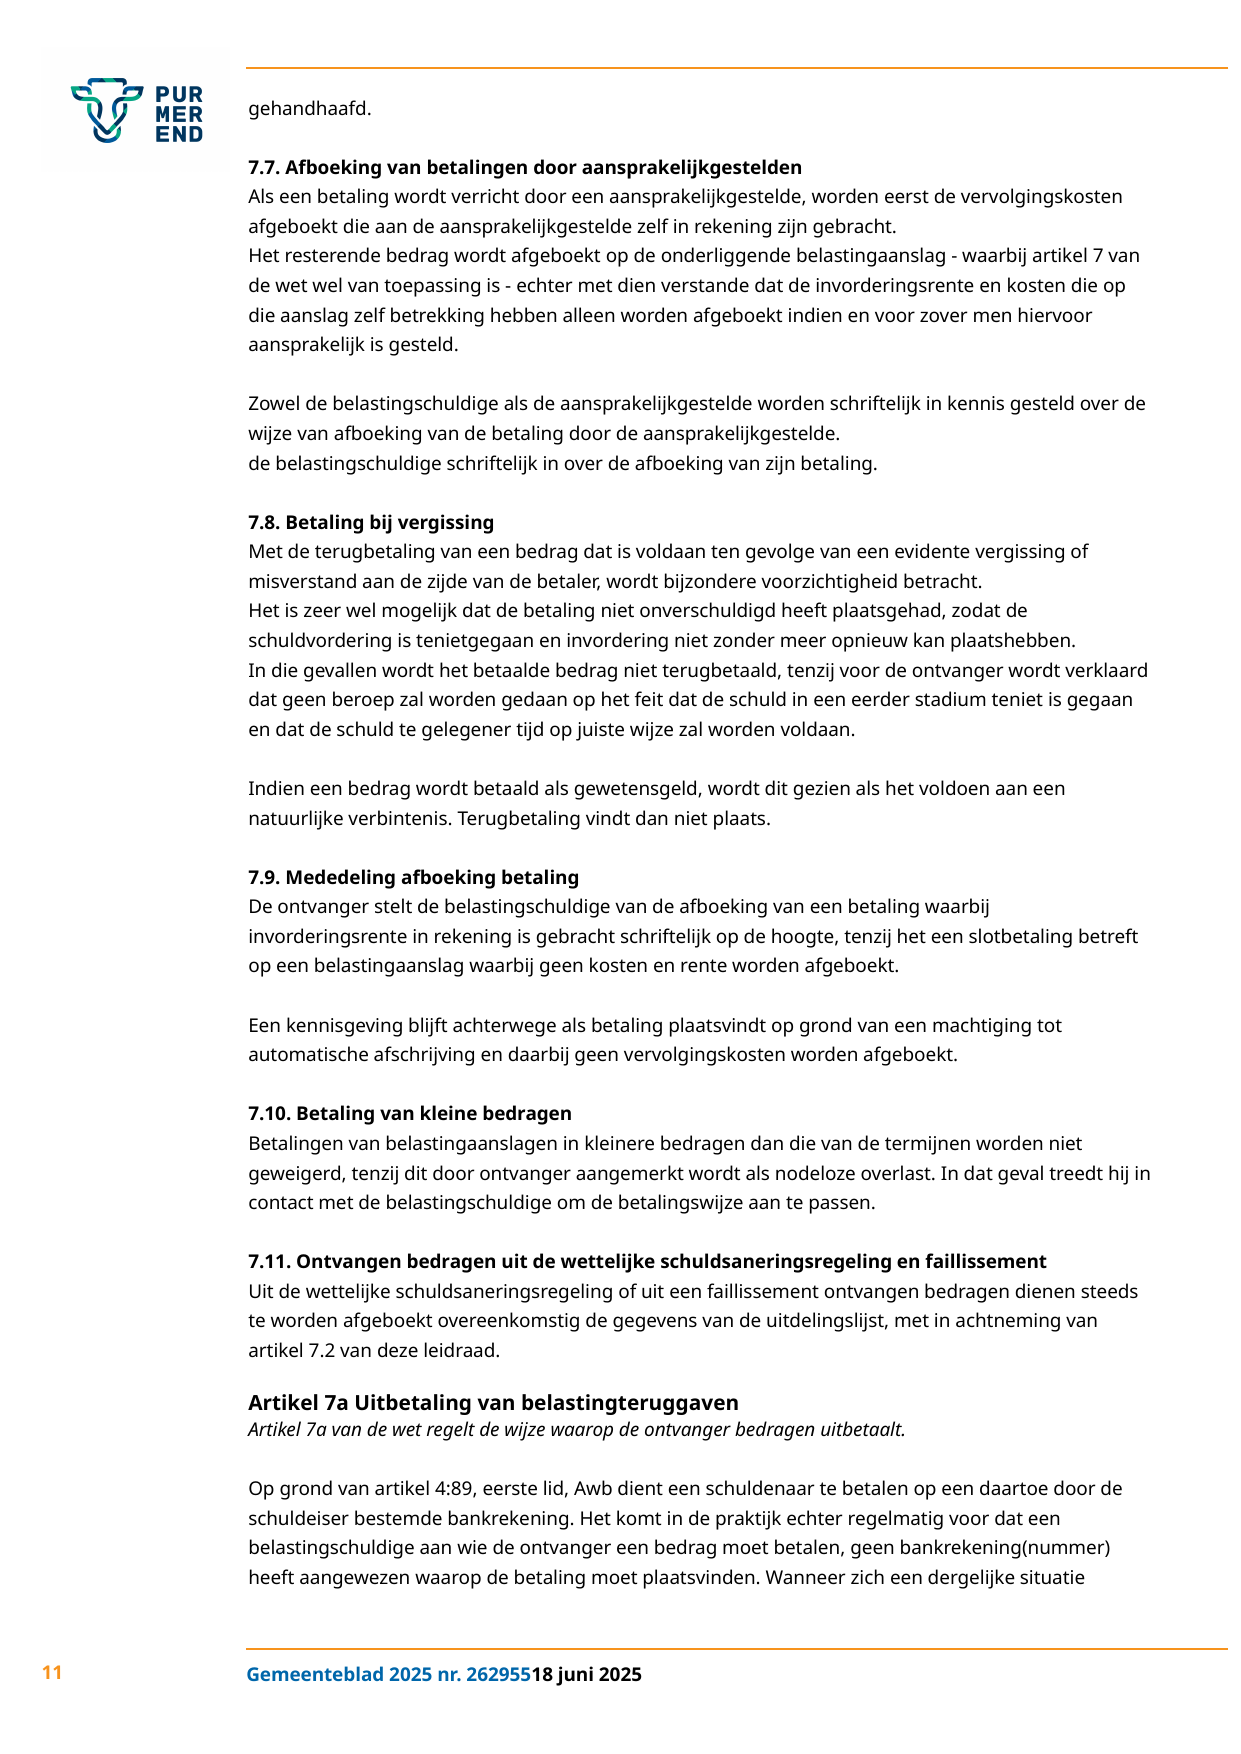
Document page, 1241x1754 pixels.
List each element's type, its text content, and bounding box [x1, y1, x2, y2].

text Met de terugbetaling van een bedrag dat is voldaan ten gevolge van een evidente vergissing of misverstand aan de zijde van de betaler, wordt bijzondere voorzichtigheid betracht. [248, 538, 1152, 594]
text 7.11. Ontvangen bedragen uit de wettelijke schuldsaneringsregeling en faillissement [248, 1248, 1152, 1274]
text Een kennisgeving blijft achterwege als betaling plaatsvindt op grond van een machtiging tot automatische afschrijving en daarbij geen vervolgingskosten worden afgeboekt. [248, 1012, 1152, 1067]
text 7.8. Betaling bij vergissing [248, 509, 1152, 535]
text 7.7. Afboeking van betalingen door aansprakelijkgestelden [248, 154, 1152, 180]
picture [41, 47, 231, 172]
text Uit de wettelijke schuldsaneringsregeling of uit een faillissement ontvangen bedragen dienen steeds te worden afgeboekt overeenkomstig de gegevens van de uitdelingslijst, met in achtneming van artikel 7.2 van deze leidraad. [248, 1278, 1152, 1363]
text 7.9. Mededeling afboeking betaling [248, 864, 1152, 890]
text gehandhaafd. [248, 95, 1152, 121]
text In die gevallen wordt het betaalde bedrag niet terugbetaald, tenzij voor de ontvanger wordt verklaard dat geen beroep zal worden gedaan op het feit dat de schuld in een eerder stadium teniet is gegaan en dat de schuld te gelegener tijd op juiste wijze zal worden voldaan. [248, 657, 1152, 742]
text de belastingschuldige schriftelijk in over de afboeking van zijn betaling. [248, 450, 1152, 476]
text 7.10. Betaling van kleine bedragen [248, 1101, 1152, 1126]
text Het is zeer wel mogelijk dat de betaling niet onverschuldigd heeft plaatsgehad, zodat de schuldvordering is tenietgegaan en invordering niet zonder meer opnieuw kan plaatshebben. [248, 598, 1152, 653]
text Indien een bedrag wordt betaald als gewetensgeld, wordt dit gezien als het voldoen aan een natuurlijke verbintenis. Terugbetaling vindt dan niet plaats. [248, 775, 1152, 831]
text Betalingen van belastingaanslagen in kleinere bedragen dan die van de termijnen worden niet geweigerd, tenzij dit door ontvanger aangemerkt wordt als nodeloze overlast. In dat geval treedt hij in contact met de belastingschuldige om de betalingswijze aan te passen. [248, 1130, 1152, 1215]
text Artikel 7a van de wet regelt de wijze waarop de ontvanger bedragen uitbetaalt. [248, 1416, 1152, 1442]
text Artikel 7a Uitbetaling van belastingteruggaven [248, 1388, 1152, 1416]
text Als een betaling wordt verricht door een aansprakelijkgestelde, worden eerst de vervolgingskosten afgeboekt die aan de aansprakelijkgestelde zelf in rekening zijn gebracht. [248, 183, 1152, 239]
text Het resterende bedrag wordt afgeboekt op de onderliggende belastingaanslag - waarbij artikel 7 van de wet wel van toepassing is - echter met dien verstande dat de invorderingsrente en kosten die op die aanslag zelf betrekking hebben alleen worden afgeboekt indien en voor zover men hiervoor aansprakelijk is gesteld. [248, 243, 1152, 357]
text Zowel de belastingschuldige als de aansprakelijkgestelde worden schriftelijk in kennis gesteld over de wijze van afboeking van de betaling door de aansprakelijkgestelde. [248, 391, 1152, 446]
text De ontvanger stelt de belastingschuldige van de afboeking van een betaling waarbij invorderingsrente in rekening is gebracht schriftelijk op de hoogte, tenzij het een slotbetaling betreft op een belastingaanslag waarbij geen kosten en rente worden afgeboekt. [248, 893, 1152, 978]
text Op grond van artikel 4:89, eerste lid, Awb dient een schuldenaar te betalen op een daartoe door de schuldeiser bestemde bankrekening. Het komt in de praktijk echter regelmatig voor dat een belastingschuldige aan wie de ontvanger een bedrag moet betalen, geen bankrekening(nummer) heeft aangewezen waarop de betaling moet plaatsvinden. Wanneer zich een dergelijke situatie [248, 1475, 1152, 1590]
